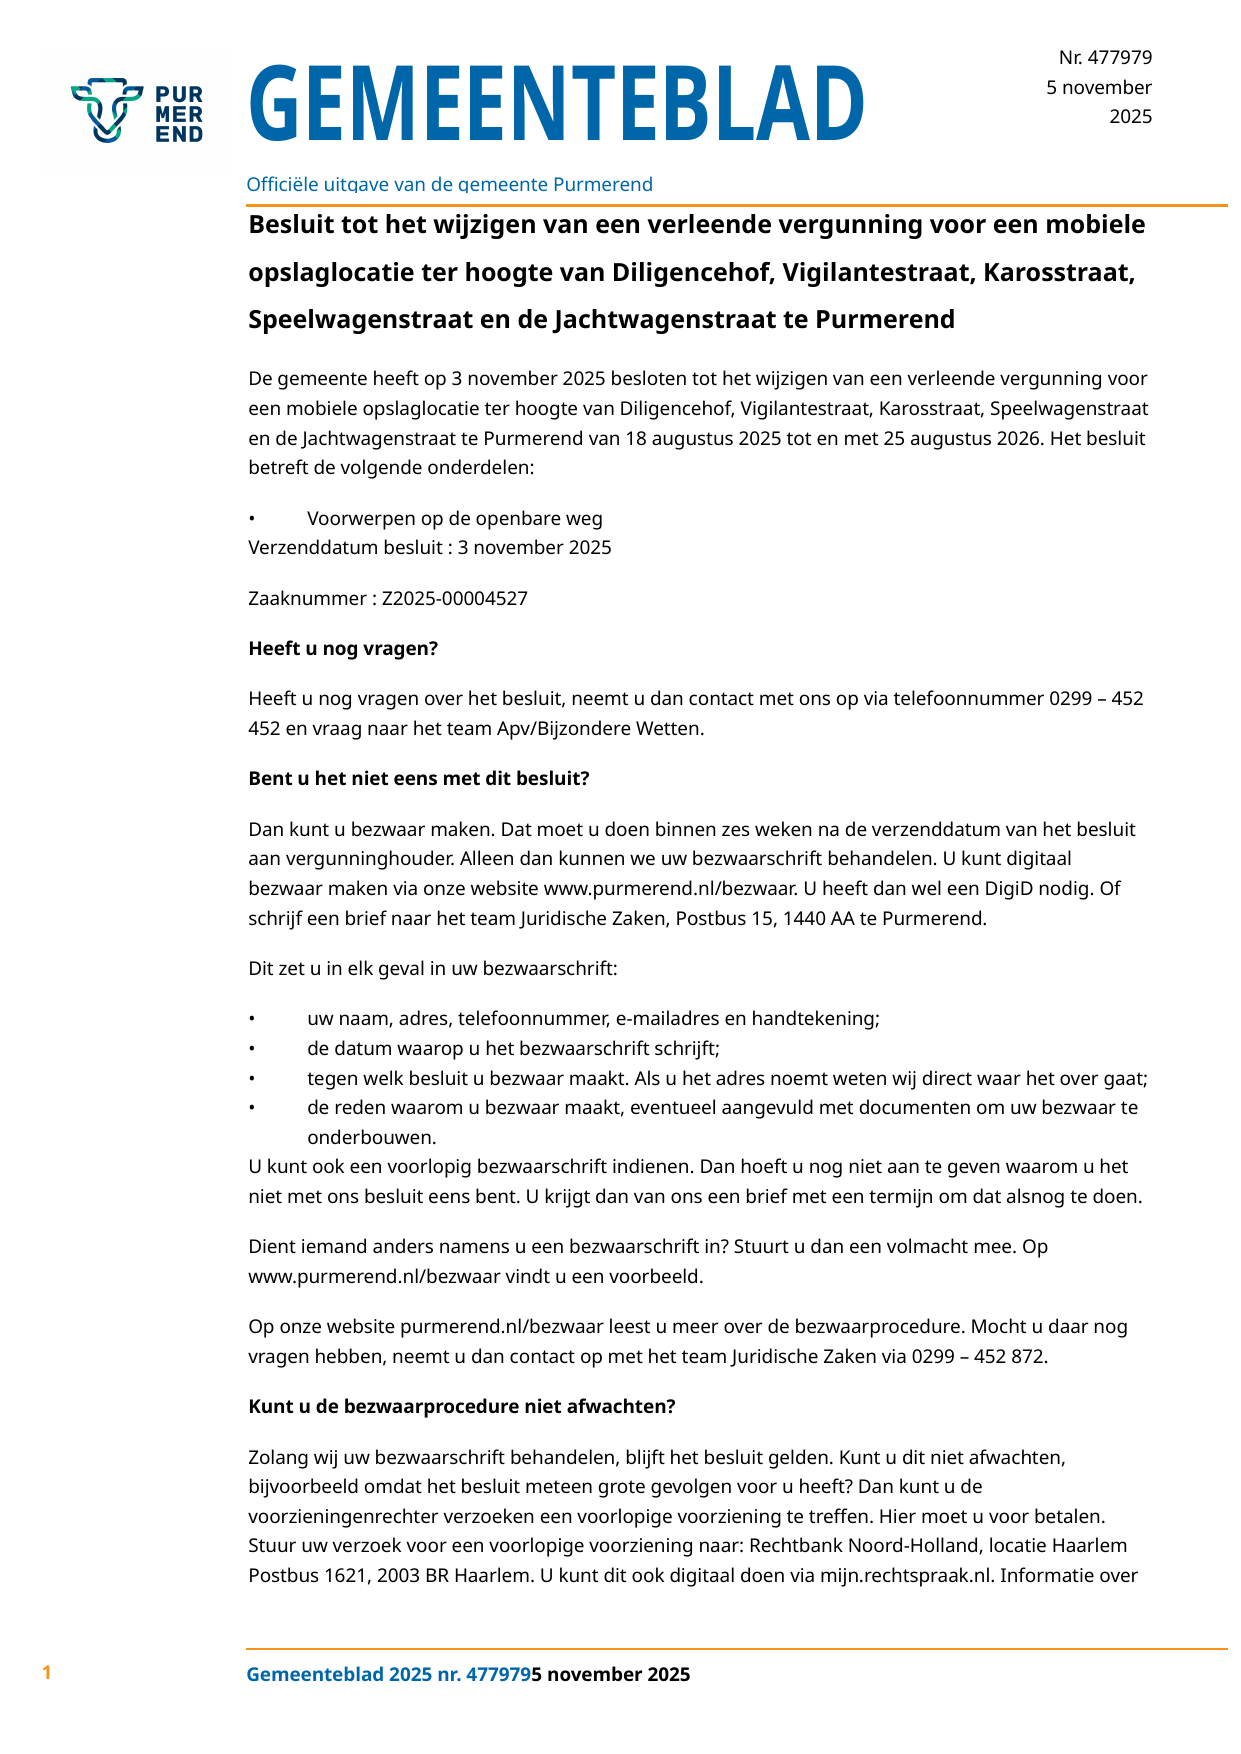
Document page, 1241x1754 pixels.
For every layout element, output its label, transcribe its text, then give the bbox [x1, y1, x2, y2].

text Zaaknummer : Z2025-00004527 [248, 585, 1152, 610]
text Heeft u nog vragen over het besluit, neemt u dan contact met ons op via telefoonnummer 0299 – 452 452 en vraag naar het team Apv/Bijzondere Wetten. [248, 686, 1152, 741]
text Dient iemand anders namens u een bezwaarschrift in? Stuurt u dan een volmacht mee. Op www.purmerend.nl/bezwaar vindt u een voorbeeld. [248, 1233, 1152, 1289]
text Besluit tot het wijzigen van een verleende vergunning voor een mobiele opslaglocatie ter hoogte van Diligencehof, Vigilantestraat, Karosstraat, Speelwagenstraat en de Jachtwagenstraat te Purmerend [248, 207, 1152, 336]
text Dan kunt u bezwaar maken. Dat moet u doen binnen zes weken na de verzenddatum van het besluit aan vergunninghouder. Alleen dan kunnen we uw bezwaarschrift behandelen. U kunt digitaal bezwaar maken via onze website www.purmerend.nl/bezwaar. U heeft dan wel een DigiD nodig. Of schrijf een brief naar het team Juridische Zaken, Postbus 15, 1440 AA te Purmerend. [248, 816, 1152, 930]
list de reden waarom u bezwaar maakt, eventueel aangevuld met documenten om uw bezwaar te onderbouwen. [248, 1094, 1152, 1149]
list Voorwerpen op de openbare weg [248, 505, 1152, 530]
text Bent u het niet eens met dit besluit? [248, 766, 1152, 791]
text Op onze website purmerend.nl/bezwaar leest u meer over de bezwaarprocedure. Mocht u daar nog vragen hebben, neemt u dan contact op met het team Juridische Zaken via 0299 – 452 872. [248, 1313, 1152, 1369]
list de datum waarop u het bezwaarschrift schrijft; [248, 1035, 1152, 1061]
list uw naam, adres, telefoonnummer, e-mailadres en handtekening; [248, 1006, 1152, 1031]
text De gemeente heeft op 3 november 2025 besloten tot het wijzigen van een verleende vergunning voor een mobiele opslaglocatie ter hoogte van Diligencehof, Vigilantestraat, Karosstraat, Speelwagenstraat en de Jachtwagenstraat te Purmerend van 18 augustus 2025 tot en met 25 augustus 2026. Het besluit betreft de volgende onderdelen: [248, 366, 1152, 480]
text Kunt u de bezwaarprocedure niet afwachten? [248, 1393, 1152, 1419]
text Verzenddatum besluit : 3 november 2025 [248, 534, 1152, 560]
picture [41, 47, 231, 172]
text U kunt ook een voorlopig bezwaarschrift indienen. Dan hoeft u nog niet aan te geven waarom u het niet met ons besluit eens bent. U krijgt dan van ons een brief met een termijn om dat alsnog te doen. [248, 1153, 1152, 1209]
text Zolang wij uw bezwaarschrift behandelen, blijft het besluit gelden. Kunt u dit niet afwachten, bijvoorbeeld omdat het besluit meteen grote gevolgen voor u heeft? Dan kunt u de voorzieningenrechter verzoeken een voorlopige voorziening te treffen. Hier moet u voor betalen. Stuur uw verzoek voor een voorlopige voorziening naar: Rechtbank Noord-Holland, locatie Haarlem Postbus 1621, 2003 BR Haarlem. U kunt dit ook digitaal doen via mijn.rechtspraak.nl. Informatie over [248, 1444, 1152, 1588]
text Heeft u nog vragen? [248, 635, 1152, 661]
list tegen welk besluit u bezwaar maakt. Als u het adres noemt weten wij direct waar het over gaat; [248, 1065, 1152, 1090]
text Dit zet u in elk geval in uw bezwaarschrift: [248, 955, 1152, 981]
